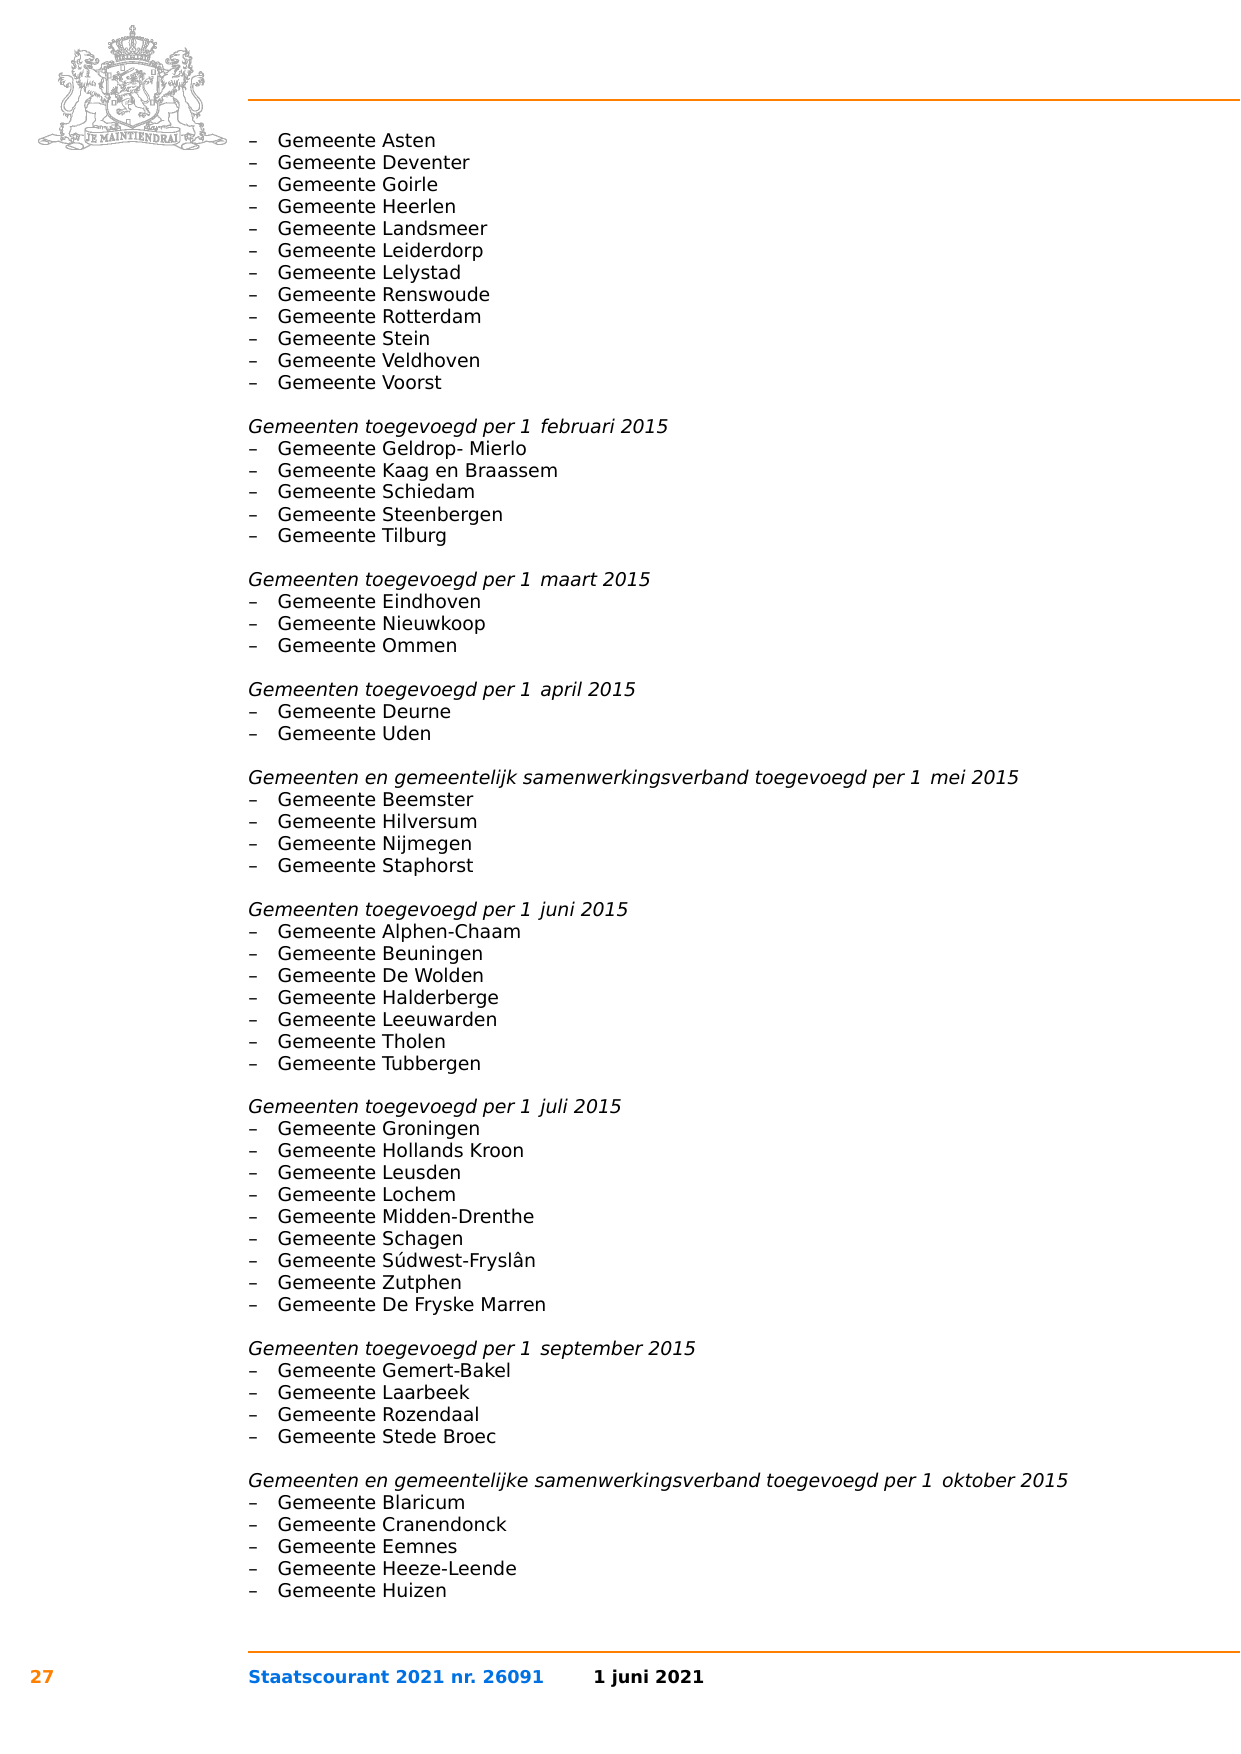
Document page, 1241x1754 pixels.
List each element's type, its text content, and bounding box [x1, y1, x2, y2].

text – Gemeente Tilburg [248, 525, 1163, 547]
text – Gemeente Rozendaal [248, 1404, 1163, 1426]
text – Gemeente Tubbergen [248, 1052, 1163, 1074]
text – Gemeente Steenbergen [248, 503, 1163, 525]
text – Gemeente Eindhoven [248, 591, 1163, 613]
text – Gemeente Geldrop- Mierlo [248, 437, 1163, 459]
text – Gemeente Uden [248, 723, 1163, 745]
text – Gemeente De Fryske Marren [248, 1294, 1163, 1316]
text Gemeenten en gemeentelijk samenwerkingsverband toegevoegd per 1 mei 2015 [248, 767, 1163, 789]
text Gemeenten toegevoegd per 1 april 2015 [248, 679, 1163, 701]
text – Gemeente Nieuwkoop [248, 613, 1163, 635]
text – Gemeente Schiedam [248, 481, 1163, 503]
text Gemeenten toegevoegd per 1 juli 2015 [248, 1096, 1163, 1118]
text – Gemeente Tholen [248, 1031, 1163, 1052]
text – Gemeente Veldhoven [248, 350, 1163, 372]
text – Gemeente Lochem [248, 1184, 1163, 1206]
picture [38, 25, 227, 150]
text – Gemeente De Wolden [248, 964, 1163, 987]
text – Gemeente Halderberge [248, 987, 1163, 1008]
text – Gemeente Asten [248, 130, 1163, 152]
text – Gemeente Gemert-Bakel [248, 1360, 1163, 1382]
text – Gemeente Heeze-Leende [248, 1558, 1163, 1580]
text – Gemeente Cranendonck [248, 1514, 1163, 1536]
text – Gemeente Súdwest-Fryslân [248, 1250, 1163, 1272]
text – Gemeente Hollands Kroon [248, 1140, 1163, 1162]
text – Gemeente Huizen [248, 1580, 1163, 1602]
text – Gemeente Nijmegen [248, 833, 1163, 855]
text – Gemeente Schagen [248, 1228, 1163, 1250]
text – Gemeente Rotterdam [248, 306, 1163, 328]
text – Gemeente Landsmeer [248, 218, 1163, 240]
text – Gemeente Deurne [248, 701, 1163, 723]
text – Gemeente Blaricum [248, 1492, 1163, 1514]
text – Gemeente Midden-Drenthe [248, 1206, 1163, 1228]
text – Gemeente Lelystad [248, 262, 1163, 284]
text – Gemeente Laarbeek [248, 1382, 1163, 1404]
text Gemeenten en gemeentelijke samenwerkingsverband toegevoegd per 1 oktober 2015 [248, 1470, 1163, 1492]
text – Gemeente Leeuwarden [248, 1008, 1163, 1031]
text – Gemeente Zutphen [248, 1272, 1163, 1294]
text – Gemeente Stede Broec [248, 1426, 1163, 1448]
text – Gemeente Voorst [248, 372, 1163, 394]
text – Gemeente Beemster [248, 789, 1163, 811]
text – Gemeente Alphen-Chaam [248, 921, 1163, 943]
text – Gemeente Leusden [248, 1162, 1163, 1184]
text Gemeenten toegevoegd per 1 juni 2015 [248, 899, 1163, 921]
text Gemeenten toegevoegd per 1 september 2015 [248, 1338, 1163, 1360]
text – Gemeente Leiderdorp [248, 240, 1163, 262]
text – Gemeente Hilversum [248, 811, 1163, 833]
text – Gemeente Renswoude [248, 284, 1163, 306]
text – Gemeente Beuningen [248, 943, 1163, 964]
text – Gemeente Deventer [248, 152, 1163, 174]
text – Gemeente Eemnes [248, 1536, 1163, 1558]
text – Gemeente Stein [248, 328, 1163, 350]
text – Gemeente Ommen [248, 635, 1163, 657]
text Gemeenten toegevoegd per 1 februari 2015 [248, 416, 1163, 437]
text – Gemeente Groningen [248, 1118, 1163, 1140]
text – Gemeente Kaag en Braassem [248, 459, 1163, 481]
text Gemeenten toegevoegd per 1 maart 2015 [248, 569, 1163, 591]
text – Gemeente Goirle [248, 174, 1163, 196]
text – Gemeente Heerlen [248, 196, 1163, 218]
text – Gemeente Staphorst [248, 855, 1163, 877]
